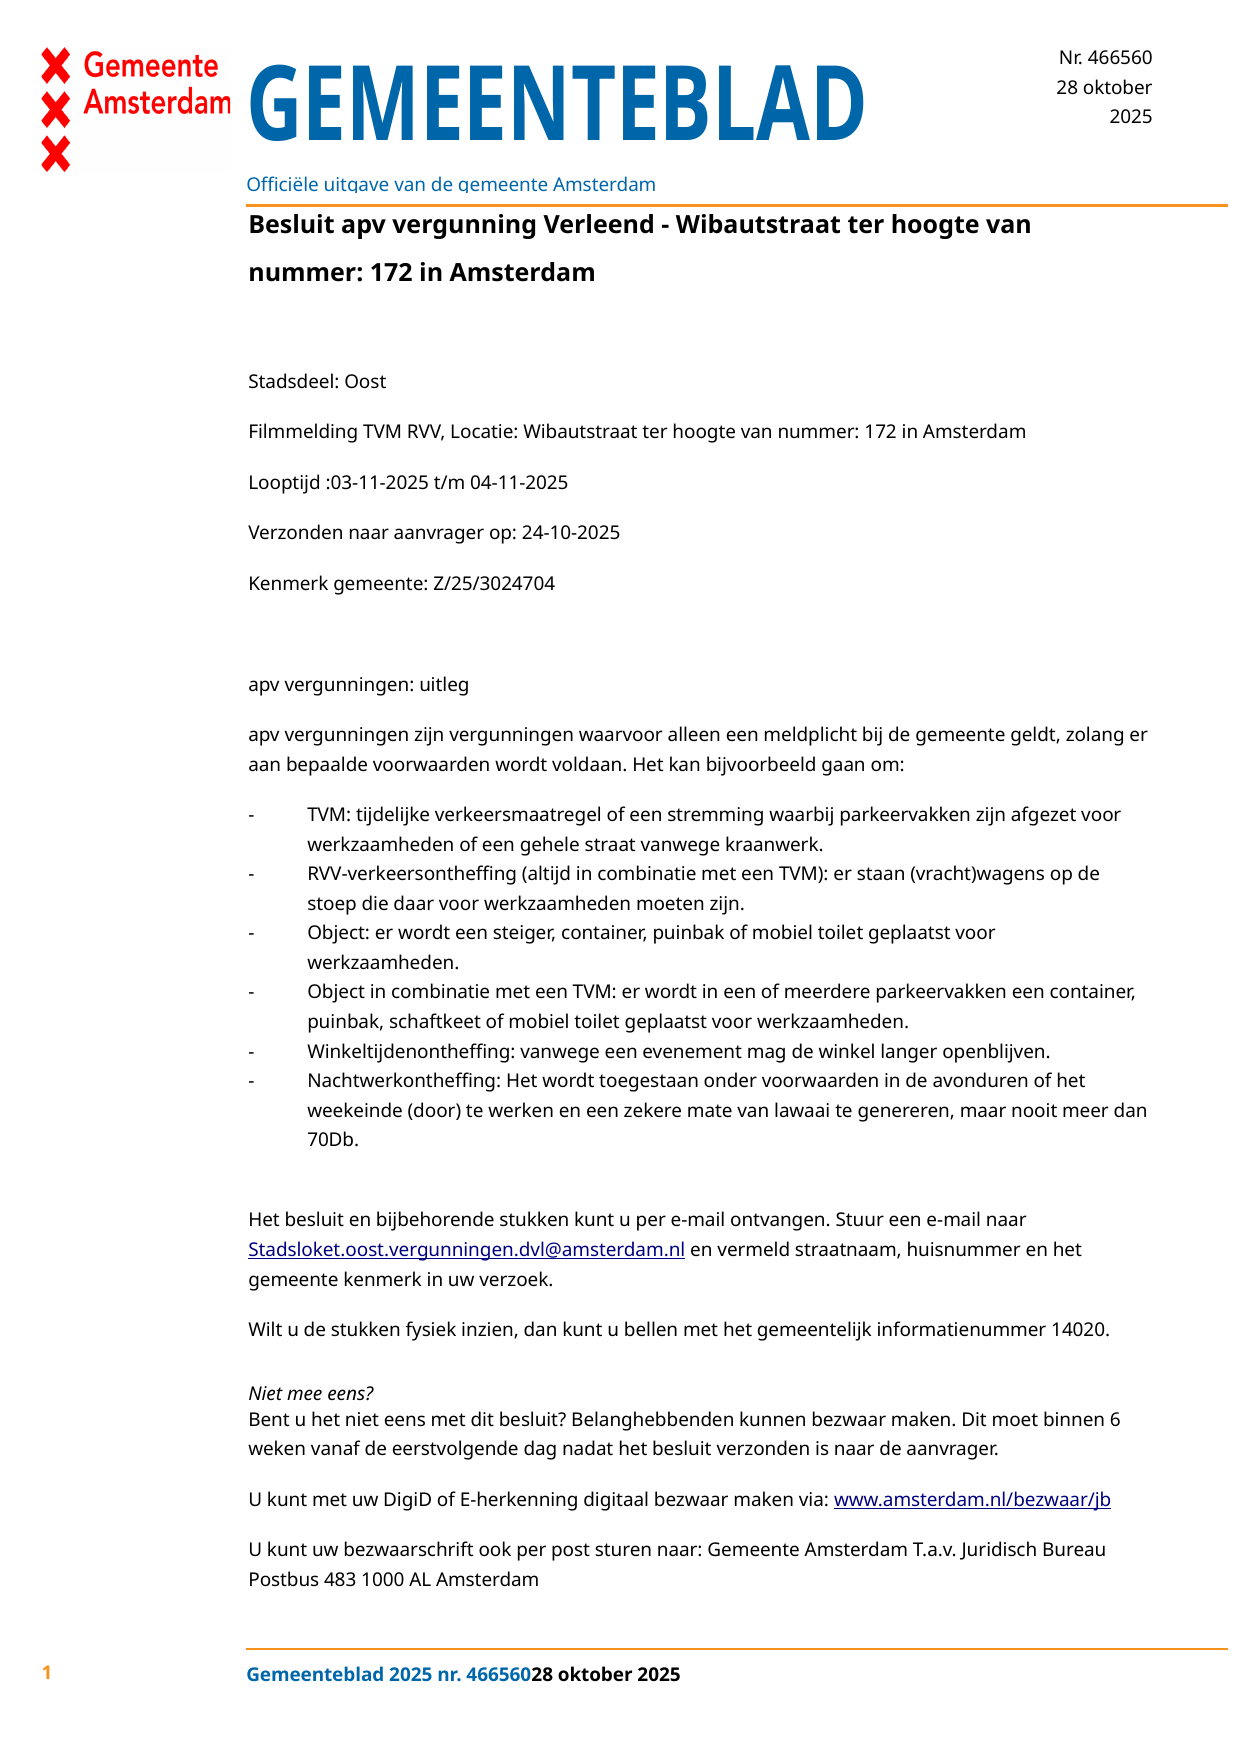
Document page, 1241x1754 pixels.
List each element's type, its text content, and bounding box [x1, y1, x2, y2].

list Nachtwerkontheffing: Het wordt toegestaan onder voorwaarden in de avonduren of het weekeinde (door) te werken en een zekere mate van lawaai te genereren, maar nooit meer dan 70Db. [248, 1067, 1152, 1152]
text Het besluit en bijbehorende stukken kunt u per e-mail ontvangen. Stuur een e-mail naar Stadsloket.oost.vergunningen.dvl@amsterdam.nl en vermeld straatnaam, huisnummer en het gemeente kenmerk in uw verzoek. [248, 1207, 1152, 1292]
text Looptijd :03-11-2025 t/m 04-11-2025 [248, 469, 1152, 495]
text apv vergunningen: uitleg [248, 671, 1152, 697]
list Winkeltijdenontheffing: vanwege een evenement mag de winkel langer openblijven. [248, 1038, 1152, 1064]
text U kunt uw bezwaarschrift ook per post sturen naar: Gemeente Amsterdam T.a.v. Juridisch Bureau Postbus 483 1000 AL Amsterdam [248, 1536, 1152, 1592]
text Niet mee eens? [248, 1380, 1152, 1406]
text Stadsdeel: Oost [248, 368, 1152, 394]
list TVM: tijdelijke verkeersmaatregel of een stremming waarbij parkeervakken zijn afgezet voor werkzaamheden of een gehele straat vanwege kraanwerk. [248, 801, 1152, 857]
list RVV-verkeersontheffing (altijd in combinatie met een TVM): er staan (vracht)wagens op de stoep die daar voor werkzaamheden moeten zijn. [248, 860, 1152, 916]
text Kenmerk gemeente: Z/25/3024704 [248, 570, 1152, 596]
picture [41, 47, 231, 172]
text Filmmelding TVM RVV, Locatie: Wibautstraat ter hoogte van nummer: 172 in Amsterdam [248, 419, 1152, 444]
text Besluit apv vergunning Verleend - Wibautstraat ter hoogte van nummer: 172 in Amsterdam [248, 207, 1152, 288]
text U kunt met uw DigiD of E-herkenning digitaal bezwaar maken via: www.amsterdam.nl/bezwaar/jb [248, 1486, 1152, 1512]
text Wilt u de stukken fysiek inzien, dan kunt u bellen met het gemeentelijk informatienummer 14020. [248, 1316, 1152, 1342]
text Bent u het niet eens met dit besluit? Belanghebbenden kunnen bezwaar maken. Dit moet binnen 6 weken vanaf de eerstvolgende dag nadat het besluit verzonden is naar de aanvrager. [248, 1406, 1152, 1461]
text Verzonden naar aanvrager op: 24-10-2025 [248, 519, 1152, 545]
text apv vergunningen zijn vergunningen waarvoor alleen een meldplicht bij de gemeente geldt, zolang er aan bepaalde voorwaarden wordt voldaan. Het kan bijvoorbeeld gaan om: [248, 721, 1152, 777]
list Object: er wordt een steiger, container, puinbak of mobiel toilet geplaatst voor werkzaamheden. [248, 919, 1152, 975]
list Object in combinatie met een TVM: er wordt in een of meerdere parkeervakken een container, puinbak, schaftkeet of mobiel toilet geplaatst voor werkzaamheden. [248, 979, 1152, 1034]
